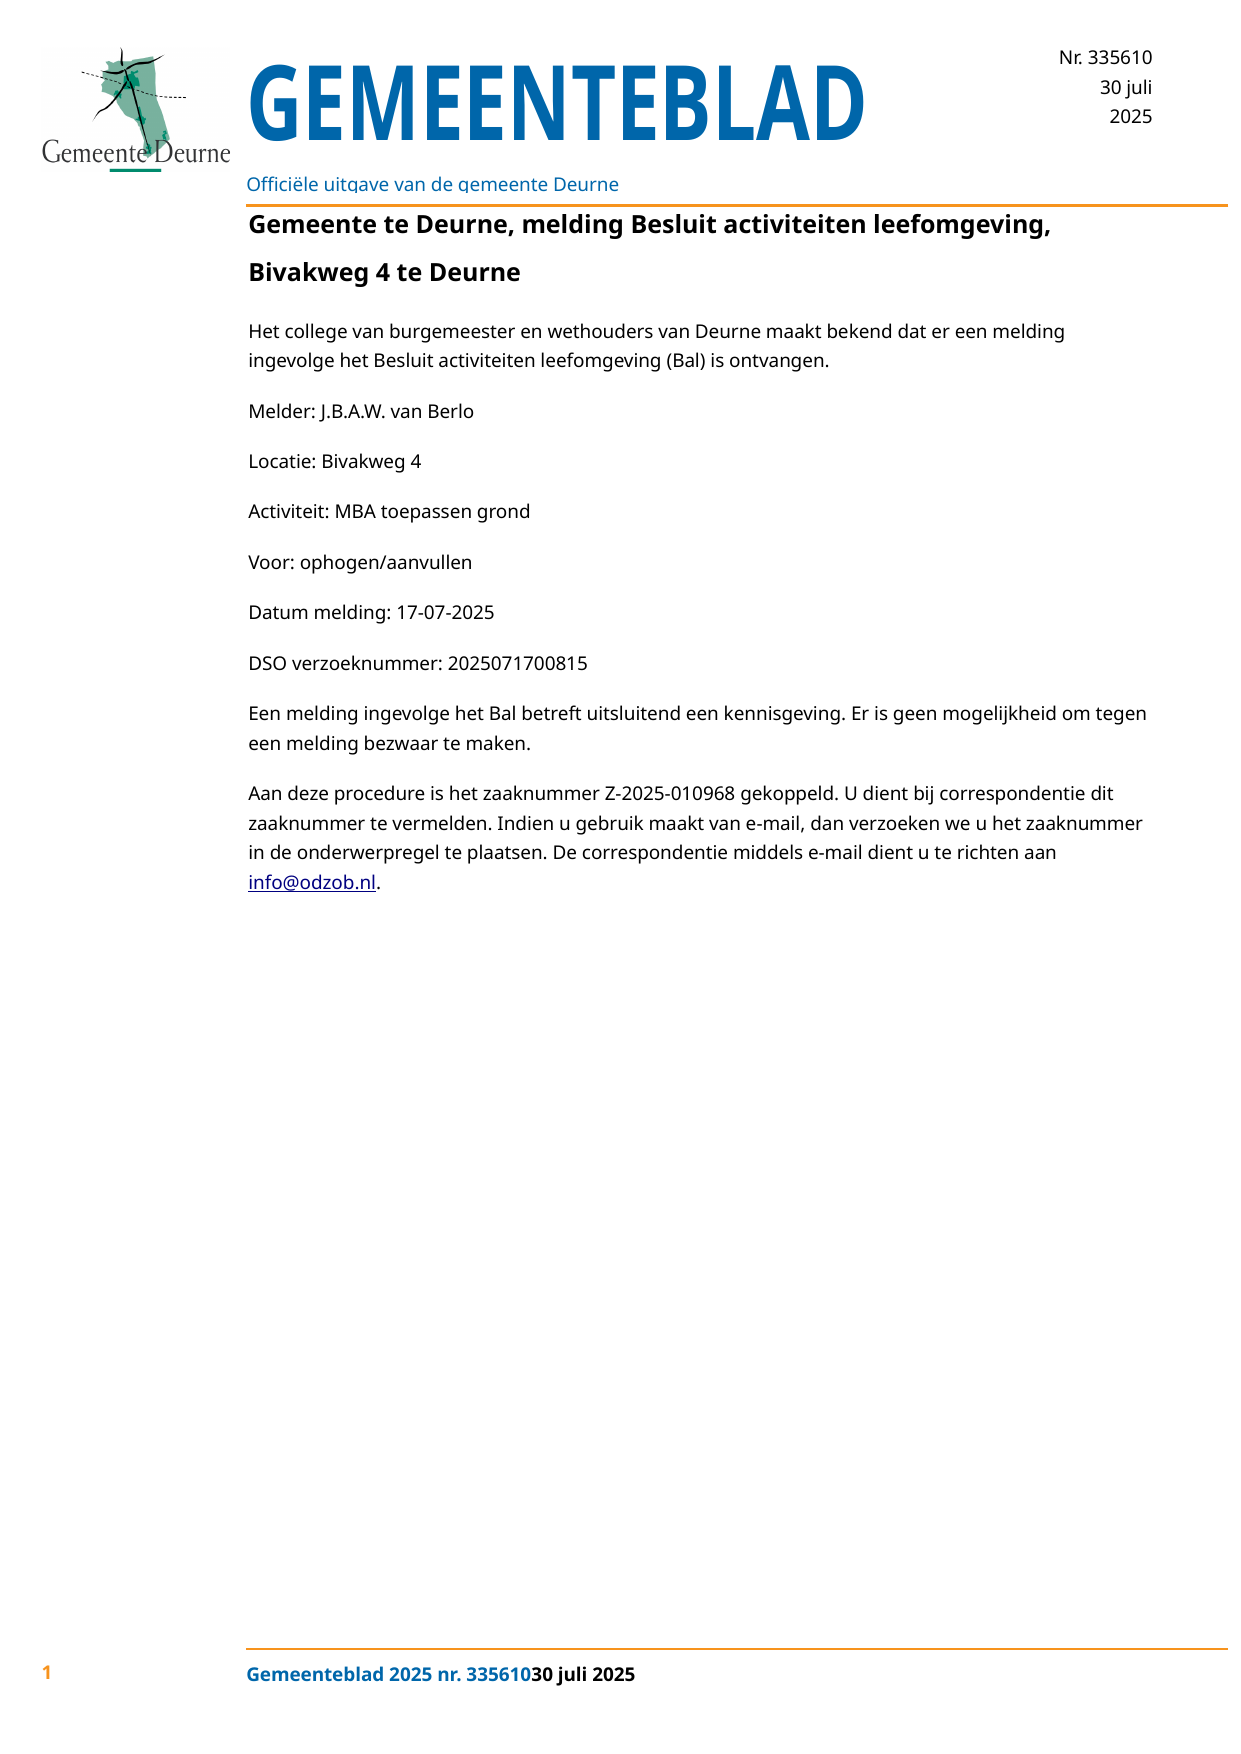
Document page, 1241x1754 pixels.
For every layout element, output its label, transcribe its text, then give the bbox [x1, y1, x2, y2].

text Een melding ingevolge het Bal betreft uitsluitend een kennisgeving. Er is geen mogelijkheid om tegen een melding bezwaar te maken. [248, 700, 1152, 756]
text Het college van burgemeester en wethouders van Deurne maakt bekend dat er een melding ingevolge het Besluit activiteiten leefomgeving (Bal) is ontvangen. [248, 318, 1152, 373]
text Melder: J.B.A.W. van Berlo [248, 398, 1152, 424]
text Datum melding: 17-07-2025 [248, 599, 1152, 625]
text Gemeente te Deurne, melding Besluit activiteiten leefomgeving, Bivakweg 4 te Deurne [248, 207, 1152, 288]
text Activiteit: MBA toepassen grond [248, 499, 1152, 524]
text Voor: ophogen/aanvullen [248, 549, 1152, 575]
picture [41, 47, 231, 172]
text Aan deze procedure is het zaaknummer Z-2025-010968 gekoppeld. U dient bij correspondentie dit zaaknummer te vermelden. Indien u gebruik maakt van e-mail, dan verzoeken we u het zaaknummer in de onderwerpregel te plaatsen. De correspondentie middels e-mail dient u te richten aan info@odzob.nl. [248, 780, 1152, 895]
text Locatie: Bivakweg 4 [248, 448, 1152, 474]
text DSO verzoeknummer: 2025071700815 [248, 650, 1152, 676]
